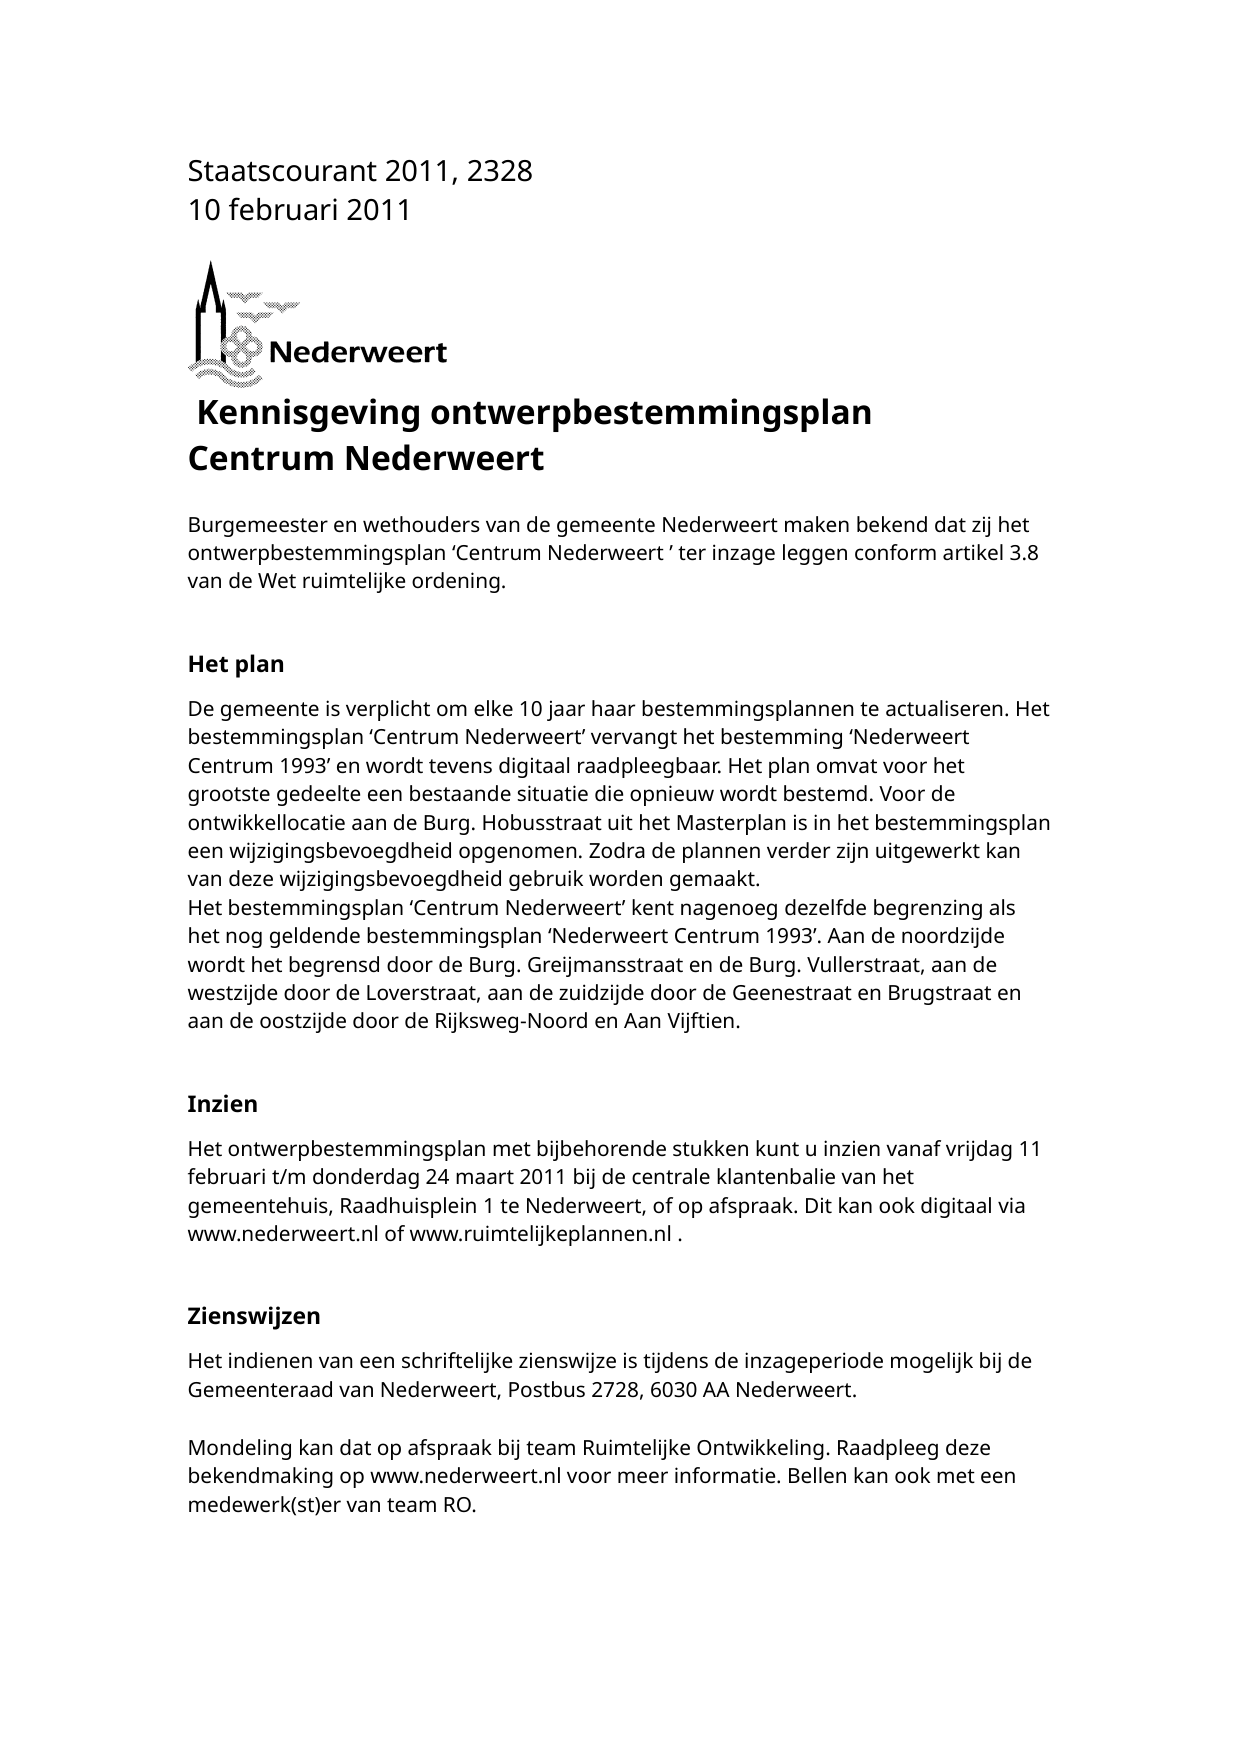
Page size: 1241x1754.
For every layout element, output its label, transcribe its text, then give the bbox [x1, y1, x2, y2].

subtitle Zienswijzen [187, 1300, 1053, 1331]
subtitle Inzien [187, 1088, 1053, 1119]
text Burgemeester en wethouders van de gemeente Nederweert maken bekend dat zij het ontwerpbestemmingsplan ‘Centrum Nederweert ’ ter inzage leggen conform artikel 3.8 van de Wet ruimtelijke ordening. [187, 510, 1053, 595]
text Het bestemmingsplan ‘Centrum Nederweert’ kent nagenoeg dezelfde begrenzing als het nog geldende bestemmingsplan ‘Nederweert Centrum 1993’. Aan de noordzijde wordt het begrensd door de Burg. Greijmansstraat en de Burg. Vullerstraat, aan de westzijde door de Loverstraat, aan de zuidzijde door de Geenestraat en Brugstraat en aan de oostzijde door de Rijksweg-Noord en Aan Vijftien. [187, 893, 1053, 1035]
text De gemeente is verplicht om elke 10 jaar haar bestemmingsplannen te actualiseren. Het bestemmingsplan ‘Centrum Nederweert’ vervangt het bestemming ‘Nederweert Centrum 1993’ en wordt tevens digitaal raadpleegbaar. Het plan omvat voor het grootste gedeelte een bestaande situatie die opnieuw wordt bestemd. Voor de ontwikkellocatie aan de Burg. Hobusstraat uit het Masterplan is in het bestemmingsplan een wijzigingsbevoegdheid opgenomen. Zodra de plannen verder zijn uitgewerkt kan van deze wijzigingsbevoegdheid gebruik worden gemaakt. [187, 694, 1053, 893]
text Staatscourant 2011, 2328 [187, 150, 1053, 190]
text Het indienen van een schriftelijke zienswijze is tijdens de inzageperiode mogelijk bij de Gemeenteraad van Nederweert, Postbus 2728, 6030 AA Nederweert. [187, 1346, 1053, 1403]
text 10 februari 2011 [187, 190, 1053, 229]
picture [187, 258, 448, 389]
subtitle Kennisgeving ontwerpbestemmingsplan Centrum Nederweert [187, 271, 1053, 480]
text Mondeling kan dat op afspraak bij team Ruimtelijke Ontwikkeling. Raadpleeg deze bekendmaking op www.nederweert.nl voor meer informatie. Bellen kan ook met een medewerk(st)er van team RO. [187, 1433, 1053, 1518]
subtitle Het plan [187, 648, 1053, 679]
text Het ontwerpbestemmingsplan met bijbehorende stukken kunt u inzien vanaf vrijdag 11 februari t/m donderdag 24 maart 2011 bij de centrale klantenbalie van het gemeentehuis, Raadhuisplein 1 te Nederweert, of op afspraak. Dit kan ook digitaal via www.nederweert.nl of www.ruimtelijkeplannen.nl . [187, 1134, 1053, 1248]
